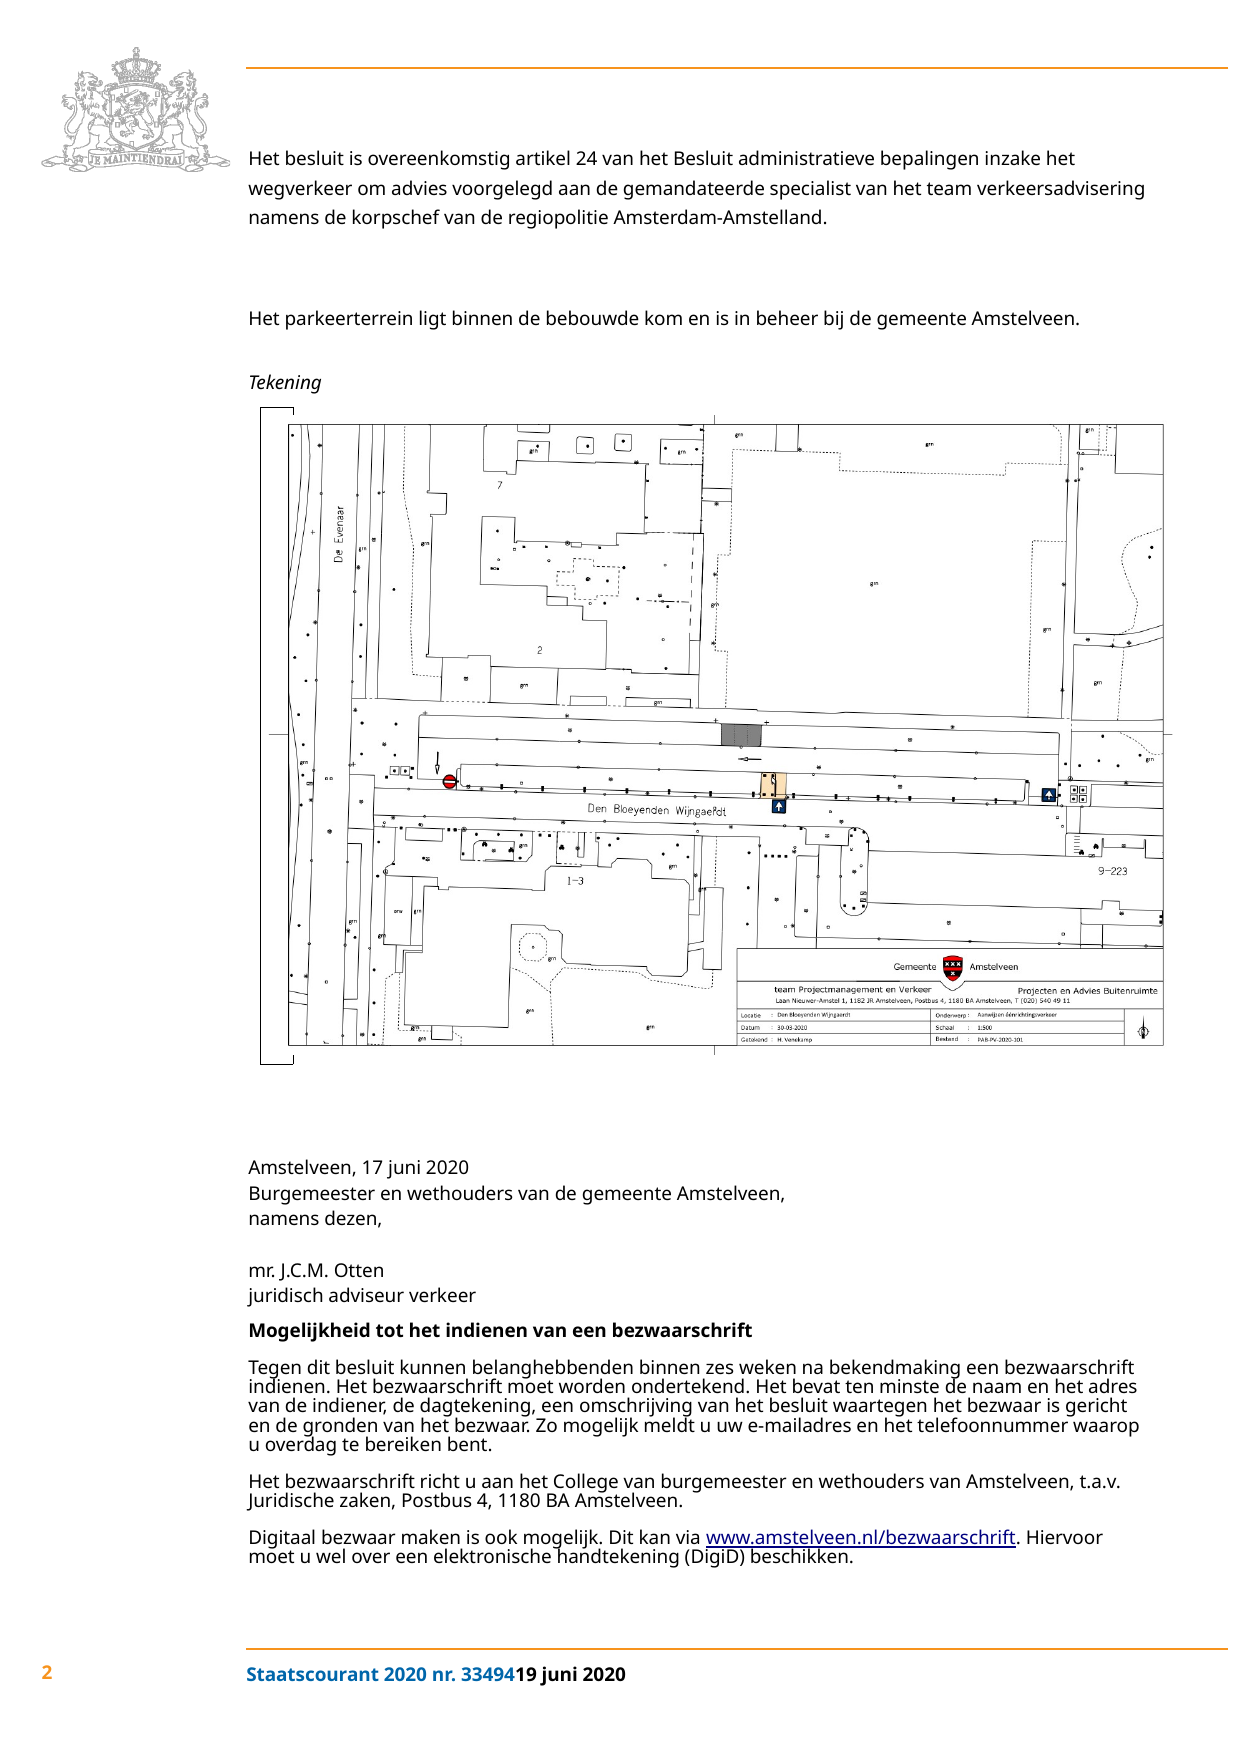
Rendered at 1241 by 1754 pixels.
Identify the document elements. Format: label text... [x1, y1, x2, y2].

text Digitaal bezwaar maken is ook mogelijk. Dit kan via www.amstelveen.nl/bezwaarschrift. Hiervoor moet u wel over een elektronische handtekening (DigiD) beschikken. [248, 1529, 1152, 1568]
text Mogelijkheid tot het indienen van een bezwaarschrift [248, 1322, 1152, 1341]
picture [41, 47, 231, 172]
text namens dezen, [248, 1205, 1152, 1231]
text Het parkeerterrein ligt binnen de bebouwde kom en is in beheer bij de gemeente Amstelveen. [248, 305, 1152, 331]
text Tekening [248, 369, 1152, 395]
text Amstelveen, 17 juni 2020 [248, 1154, 1152, 1180]
text Burgemeester en wethouders van de gemeente Amstelveen, [248, 1180, 1152, 1205]
text juridisch adviseur verkeer [248, 1283, 1152, 1308]
text mr. J.C.M. Otten [248, 1257, 1152, 1283]
text Tegen dit besluit kunnen belanghebbenden binnen zes weken na bekendmaking een bezwaarschrift indienen. Het bezwaarschrift moet worden ondertekend. Het bevat ten minste de naam en het adres van de indiener, de dagtekening, een omschrijving van het besluit waartegen het bezwaar is gericht en de gronden van het bezwaar. Zo mogelijk meldt u uw e-mailadres en het telefoonnummer waarop u overdag te bereiken bent. [248, 1359, 1152, 1455]
text Het besluit is overeenkomstig artikel 24 van het Besluit administratieve bepalingen inzake het wegverkeer om advies voorgelegd aan de gemandateerde specialist van het team verkeersadvisering namens de korpschef van de regiopolitie Amsterdam-Amstelland. [248, 145, 1152, 230]
picture [268, 415, 1173, 1055]
text Het bezwaarschrift richt u aan het College van burgemeester en wethouders van Amstelveen, t.a.v. Juridische zaken, Postbus 4, 1180 BA Amstelveen. [248, 1473, 1152, 1512]
